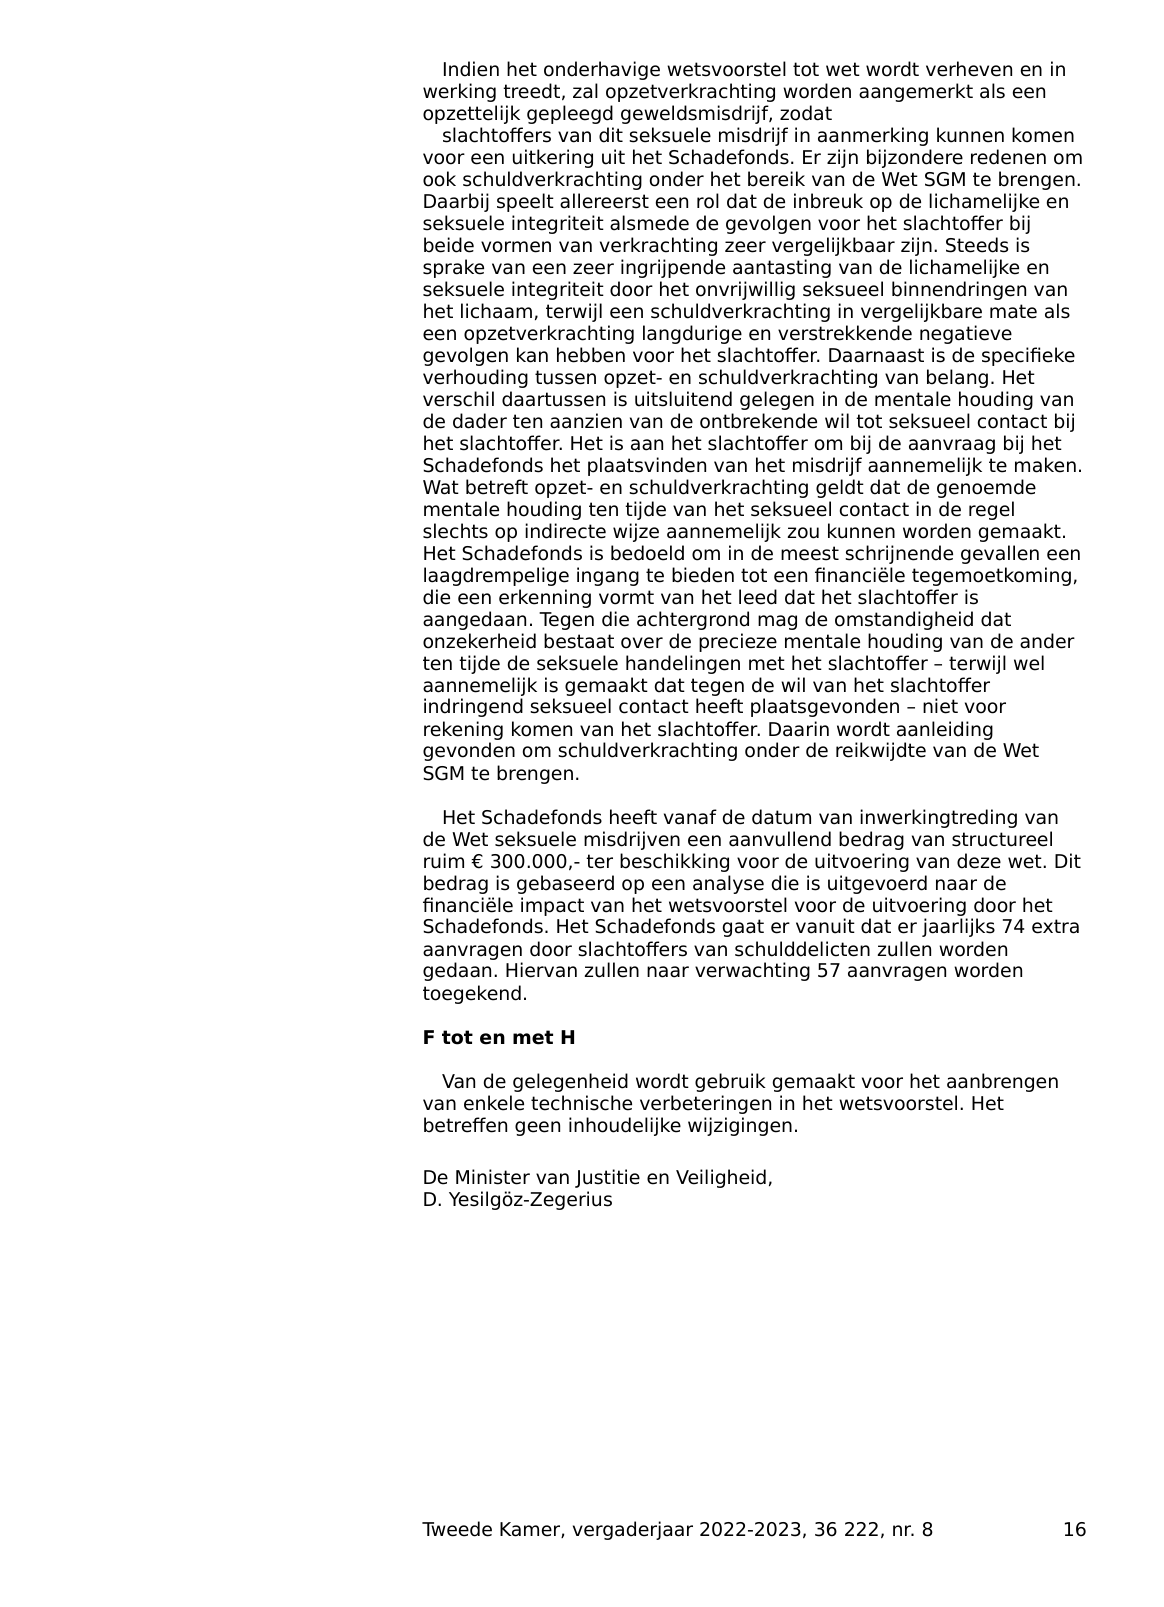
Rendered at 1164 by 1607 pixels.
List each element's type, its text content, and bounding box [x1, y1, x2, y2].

text Het Schadefonds heeft vanaf de datum van inwerkingtreding van de Wet seksuele misdrijven een aanvullend bedrag van structureel ruim € 300.000,- ter beschikking voor de uitvoering van deze wet. Dit bedrag is gebaseerd op een analyse die is uitgevoerd naar de financiële impact van het wetsvoorstel voor de uitvoering door het Schadefonds. Het Schadefonds gaat er vanuit dat er jaarlijks 74 extra aanvragen door slachtoffers van schulddelicten zullen worden gedaan. Hiervan zullen naar verwachting 57 aanvragen worden toegekend. [422, 807, 1087, 1004]
text slachtoffers van dit seksuele misdrijf in aanmerking kunnen komen voor een uitkering uit het Schadefonds. Er zijn bijzondere redenen om ook schuldverkrachting onder het bereik van de Wet SGM te brengen. Daarbij speelt allereerst een rol dat de inbreuk op de lichamelijke en seksuele integriteit alsmede de gevolgen voor het slachtoffer bij beide vormen van verkrachting zeer vergelijkbaar zijn. Steeds is sprake van een zeer ingrijpende aantasting van de lichamelijke en seksuele integriteit door het onvrijwillig seksueel binnendringen van het lichaam, terwijl een schuldverkrachting in vergelijkbare mate als een opzetverkrachting langdurige en verstrekkende negatieve gevolgen kan hebben voor het slachtoffer. Daarnaast is de specifieke verhouding tussen opzet- en schuldverkrachting van belang. Het verschil daartussen is uitsluitend gelegen in de mentale houding van de dader ten aanzien van de ontbrekende wil tot seksueel contact bij het slachtoffer. Het is aan het slachtoffer om bij de aanvraag bij het Schadefonds het plaatsvinden van het misdrijf aannemelijk te maken. Wat betreft opzet- en schuldverkrachting geldt dat de genoemde mentale houding ten tijde van het seksueel contact in de regel slechts op indirecte wijze aannemelijk zou kunnen worden gemaakt. Het Schadefonds is bedoeld om in de meest schrijnende gevallen een laagdrempelige ingang te bieden tot een financiële tegemoetkoming, die een erkenning vormt van het leed dat het slachtoffer is aangedaan. Tegen die achtergrond mag de omstandigheid dat onzekerheid bestaat over de precieze mentale houding van de ander ten tijde de seksuele handelingen met het slachtoffer – terwijl wel aannemelijk is gemaakt dat tegen de wil van het slachtoffer indringend seksueel contact heeft plaatsgevonden – niet voor rekening komen van het slachtoffer. Daarin wordt aanleiding gevonden om schuldverkrachting onder de reikwijdte van de Wet SGM te brengen. [422, 125, 1087, 784]
text De Minister van Justitie en Veiligheid, D. Yesilgöz-Zegerius [422, 1167, 1087, 1211]
subtitle F tot en met H [422, 1027, 1087, 1048]
text Indien het onderhavige wetsvoorstel tot wet wordt verheven en in werking treedt, zal opzetverkrachting worden aangemerkt als een opzettelijk gepleegd geweldsmisdrijf, zodat [422, 59, 1087, 125]
text Van de gelegenheid wordt gebruik gemaakt voor het aanbrengen van enkele technische verbeteringen in het wetsvoorstel. Het betreffen geen inhoudelijke wijzigingen. [422, 1071, 1087, 1137]
